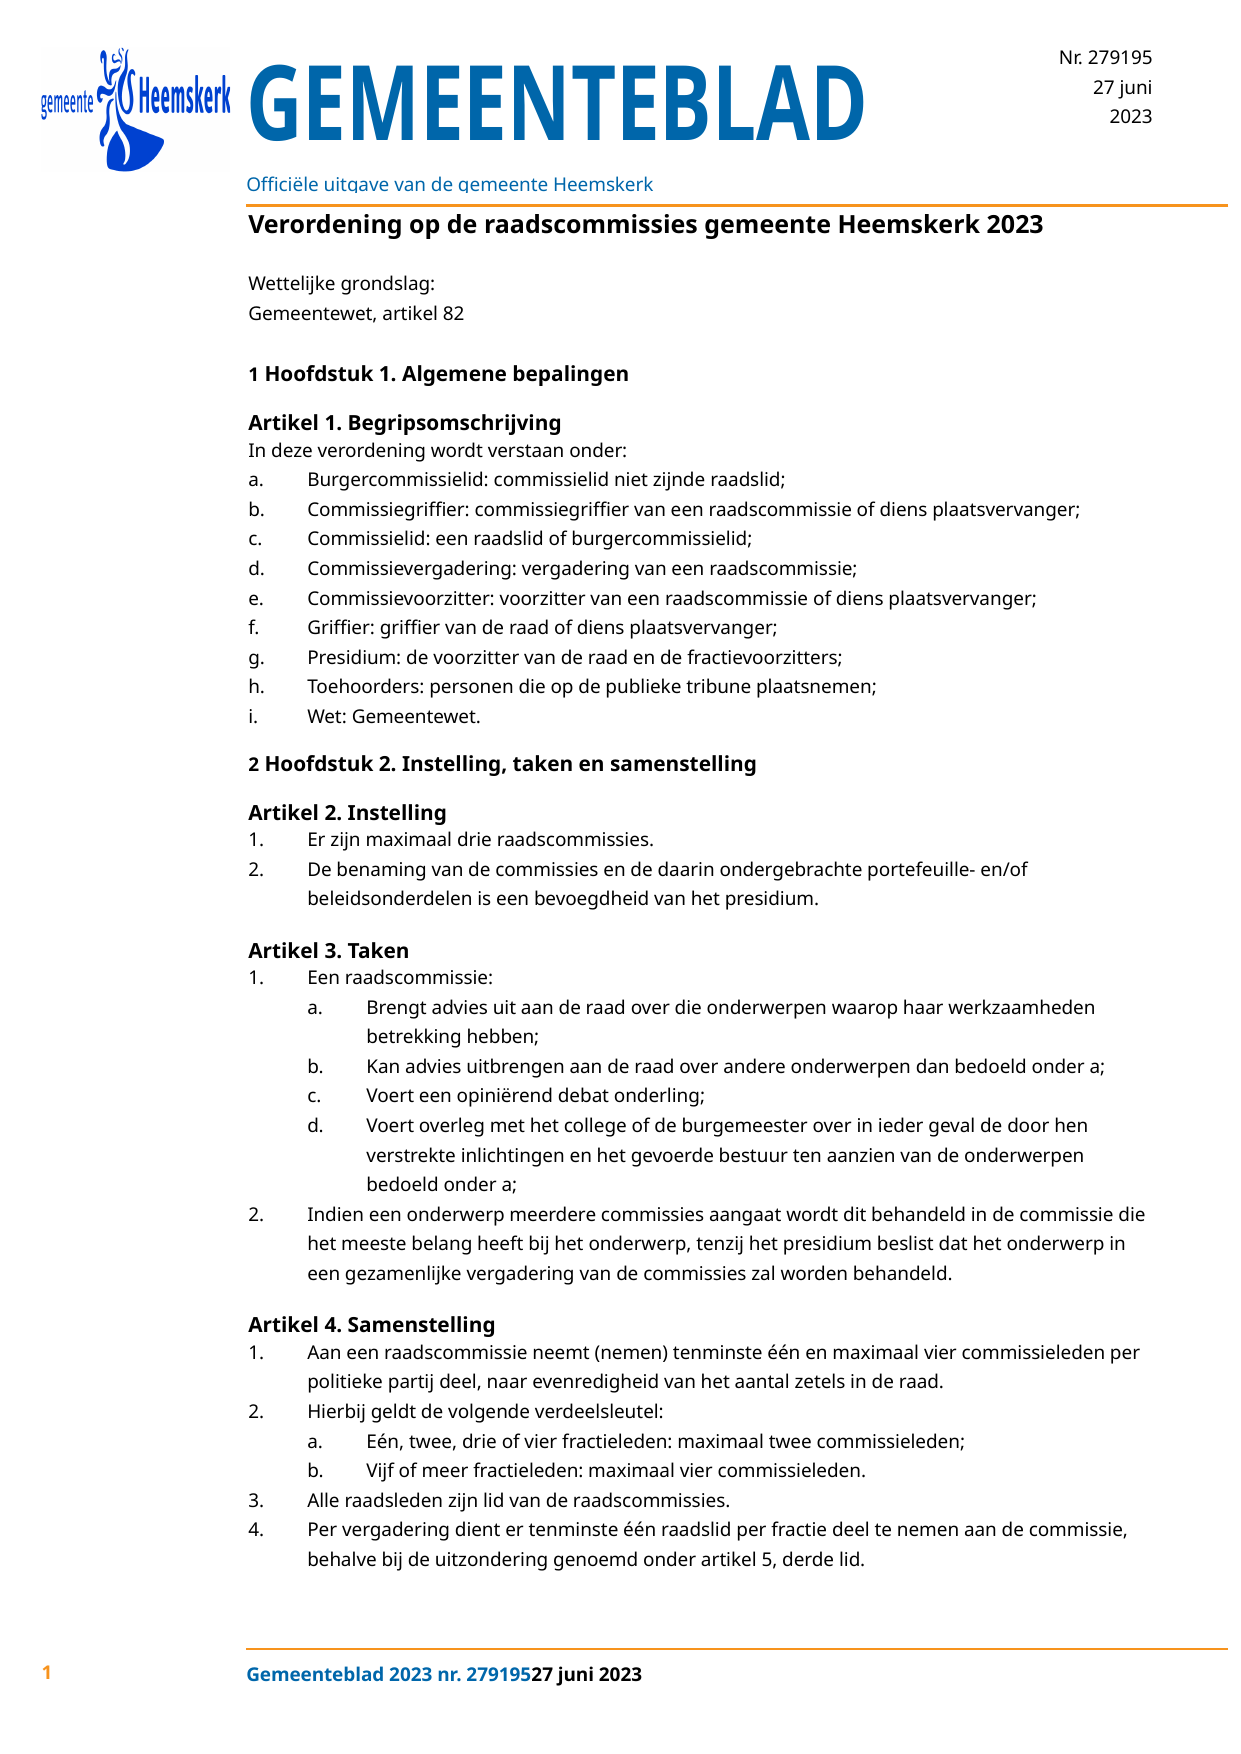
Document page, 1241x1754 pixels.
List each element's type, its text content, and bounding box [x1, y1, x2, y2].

list Er zijn maximaal drie raadscommissies. [248, 826, 1152, 852]
text Wettelijke grondslag: [248, 270, 1152, 296]
list Voert overleg met het college of de burgemeester over in ieder geval de door hen verstrekte inlichtingen en het gevoerde bestuur ten aanzien van de onderwerpen bedoeld onder a; [307, 1112, 1152, 1197]
text Artikel 1. Begripsomschrijving [248, 408, 1152, 437]
picture [41, 47, 231, 172]
text Artikel 3. Taken [248, 936, 1152, 964]
text 1 Hoofdstuk 1. Algemene bepalingen [248, 359, 1152, 387]
list Commissiegriffier: commissiegriffier van een raadscommissie of diens plaatsvervanger; [248, 496, 1152, 522]
list Commissievoorzitter: voorzitter van een raadscommissie of diens plaatsvervanger; [248, 585, 1152, 610]
text 2 Hoofdstuk 2. Instelling, taken en samenstelling [248, 749, 1152, 777]
list Alle raadsleden zijn lid van de raadscommissies. [248, 1487, 1152, 1513]
list Toehoorders: personen die op de publieke tribune plaatsnemen; [248, 673, 1152, 699]
list Vijf of meer fractieleden: maximaal vier commissieleden. [307, 1457, 1152, 1483]
text Artikel 4. Samenstelling [248, 1311, 1152, 1339]
list Burgercommissielid: commissielid niet zijnde raadslid; [248, 466, 1152, 492]
list Per vergadering dient er tenminste één raadslid per fractie deel te nemen aan de commissie, behalve bij de uitzondering genoemd onder artikel 5, derde lid. [248, 1517, 1152, 1572]
list De benaming van de commissies en de daarin ondergebrachte portefeuille- en/of beleidsonderdelen is een bevoegdheid van het presidium. [248, 856, 1152, 911]
list Presidium: de voorzitter van de raad en de fractievoorzitters; [248, 644, 1152, 669]
list Kan advies uitbrengen aan de raad over andere onderwerpen dan bedoeld onder a; [307, 1053, 1152, 1079]
list Griffier: griffier van de raad of diens plaatsvervanger; [248, 614, 1152, 640]
list Een raadscommissie: [248, 964, 1152, 990]
text Gemeentewet, artikel 82 [248, 300, 1152, 326]
list Eén, twee, drie of vier fractieleden: maximaal twee commissieleden; [307, 1428, 1152, 1453]
text Verordening op de raadscommissies gemeente Heemskerk 2023 [248, 207, 1152, 241]
list Commissievergadering: vergadering van een raadscommissie; [248, 555, 1152, 581]
list Commissielid: een raadslid of burgercommissielid; [248, 526, 1152, 551]
list Brengt advies uit aan de raad over die onderwerpen waarop haar werkzaamheden betrekking hebben; [307, 994, 1152, 1049]
list Aan een raadscommissie neemt (nemen) tenminste één en maximaal vier commissieleden per politieke partij deel, naar evenredigheid van het aantal zetels in de raad. [248, 1339, 1152, 1394]
list Indien een onderwerp meerdere commissies aangaat wordt dit behandeld in de commissie die het meeste belang heeft bij het onderwerp, tenzij het presidium beslist dat het onderwerp in een gezamenlijke vergadering van de commissies zal worden behandeld. [248, 1201, 1152, 1286]
text In deze verordening wordt verstaan onder: [248, 437, 1152, 462]
list Wet: Gemeentewet. [248, 703, 1152, 729]
list Hierbij geldt de volgende verdeelsleutel: [248, 1398, 1152, 1424]
list Voert een opiniërend debat onderling; [307, 1083, 1152, 1108]
text Artikel 2. Instelling [248, 798, 1152, 826]
